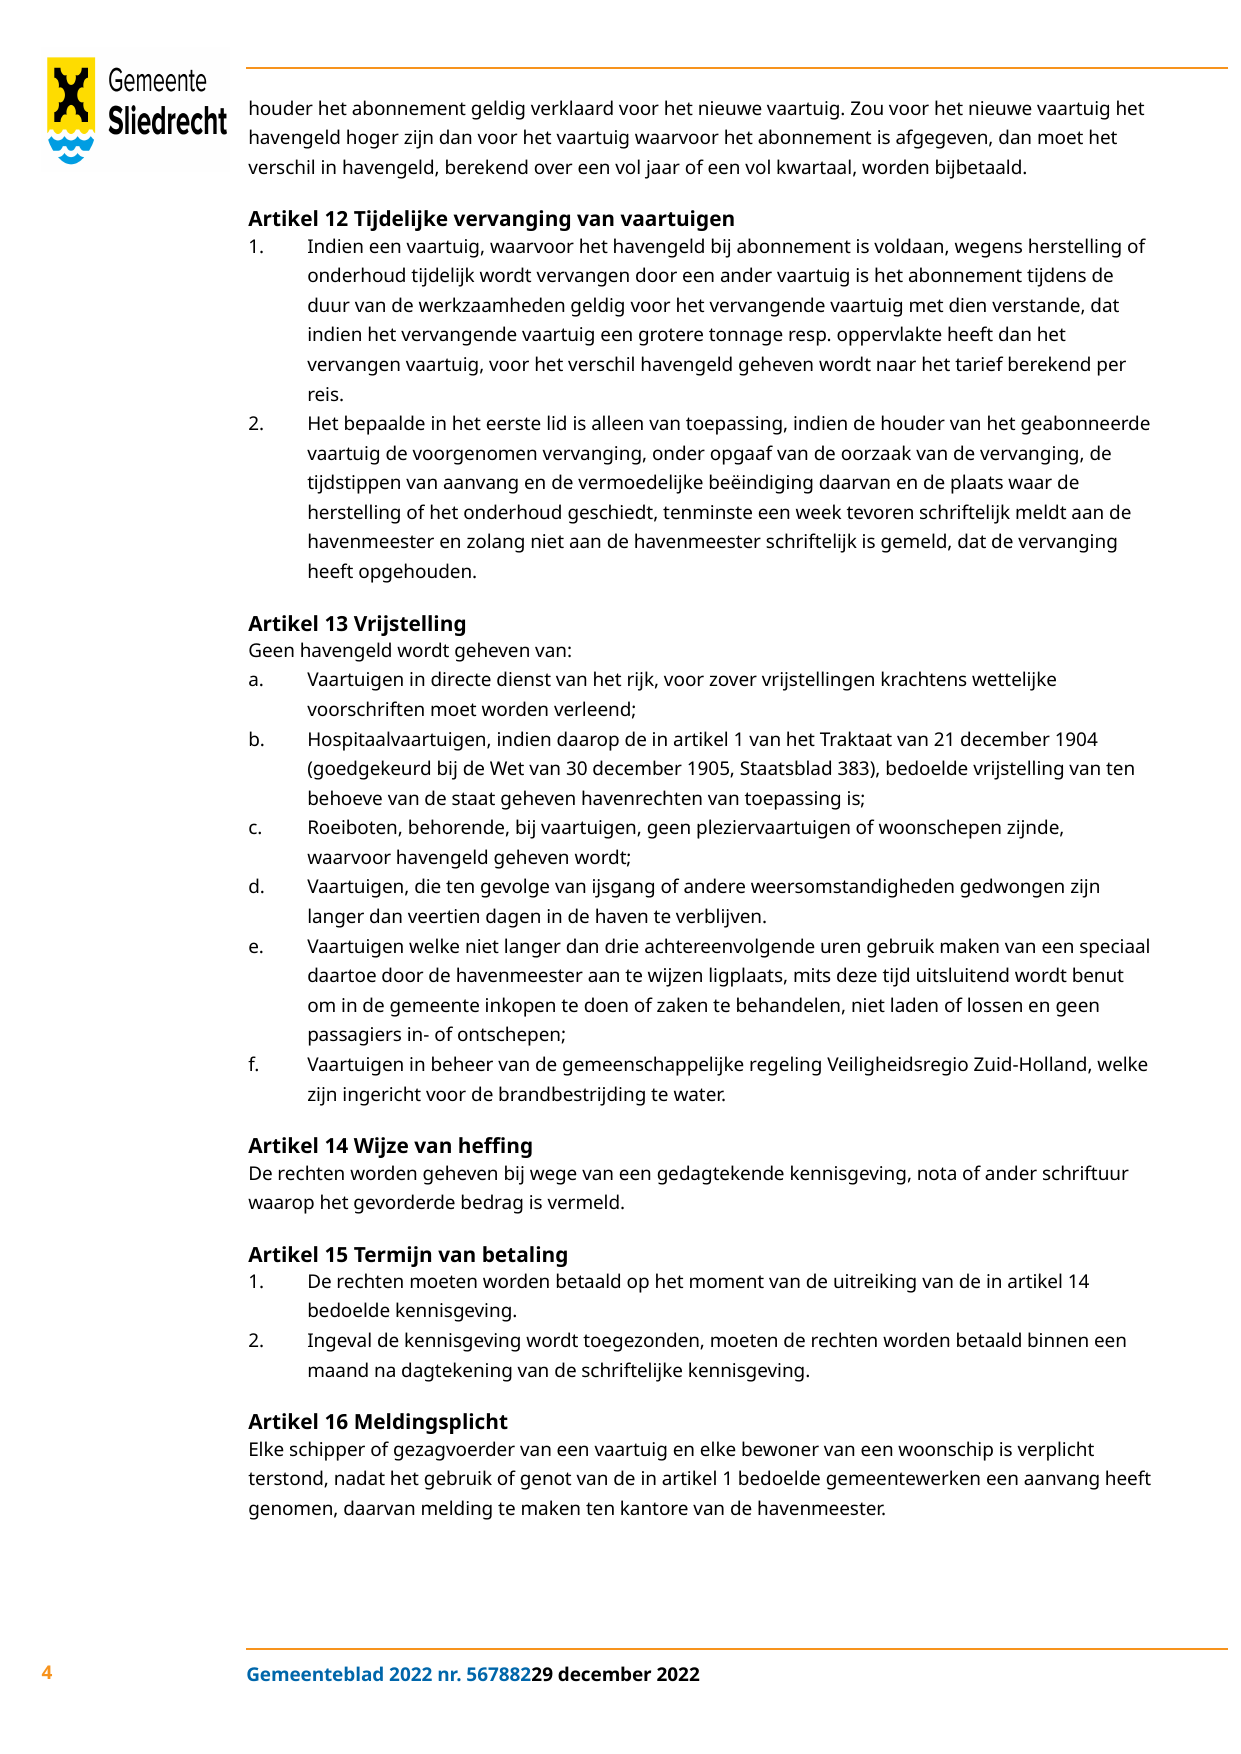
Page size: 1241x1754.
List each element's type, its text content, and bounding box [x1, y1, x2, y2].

text Artikel 12 Tijdelijke vervanging van vaartuigen [248, 204, 1152, 233]
list Vaartuigen, die ten gevolge van ijsgang of andere weersomstandigheden gedwongen zijn langer dan veertien dagen in de haven te verblijven. [248, 874, 1152, 929]
text Artikel 14 Wijze van heffing [248, 1131, 1152, 1160]
text De rechten worden geheven bij wege van een gedagtekende kennisgeving, nota of ander schriftuur waarop het gevorderde bedrag is vermeld. [248, 1160, 1152, 1215]
list Vaartuigen in beheer van de gemeenschappelijke regeling Veiligheidsregio Zuid-Holland, welke zijn ingericht voor de brandbestrijding te water. [248, 1051, 1152, 1107]
text Geen havengeld wordt geheven van: [248, 637, 1152, 663]
list De rechten moeten worden betaald op het moment van de uitreiking van de in artikel 14 bedoelde kennisgeving. [248, 1268, 1152, 1323]
list Indien een vaartuig, waarvoor het havengeld bij abonnement is voldaan, wegens herstelling of onderhoud tijdelijk wordt vervangen door een ander vaartuig is het abonnement tijdens de duur van de werkzaamheden geldig voor het vervangende vaartuig met dien verstande, dat indien het vervangende vaartuig een grotere tonnage resp. oppervlakte heeft dan het vervangen vaartuig, voor het verschil havengeld geheven wordt naar het tarief berekend per reis. [248, 233, 1152, 406]
list Ingeval de kennisgeving wordt toegezonden, moeten de rechten worden betaald binnen een maand na dagtekening van de schriftelijke kennisgeving. [248, 1327, 1152, 1383]
text houder het abonnement geldig verklaard voor het nieuwe vaartuig. Zou voor het nieuwe vaartuig het havengeld hoger zijn dan voor het vaartuig waarvoor het abonnement is afgegeven, dan moet het verschil in havengeld, berekend over een vol jaar of een vol kwartaal, worden bijbetaald. [248, 95, 1152, 180]
text Artikel 15 Termijn van betaling [248, 1240, 1152, 1268]
text Artikel 16 Meldingsplicht [248, 1407, 1152, 1436]
list Roeiboten, behorende, bij vaartuigen, geen pleziervaartuigen of woonschepen zijnde, waarvoor havengeld geheven wordt; [248, 814, 1152, 870]
list Vaartuigen in directe dienst van het rijk, voor zover vrijstellingen krachtens wettelijke voorschriften moet worden verleend; [248, 667, 1152, 722]
list Vaartuigen welke niet langer dan drie achtereenvolgende uren gebruik maken van een speciaal daartoe door de havenmeester aan te wijzen ligplaats, mits deze tijd uitsluitend wordt benut om in de gemeente inkopen te doen of zaken te behandelen, niet laden of lossen en geen passagiers in- of ontschepen; [248, 933, 1152, 1047]
text Artikel 13 Vrijstelling [248, 609, 1152, 637]
picture [41, 47, 231, 172]
list Het bepaalde in het eerste lid is alleen van toepassing, indien de houder van het geabonneerde vaartuig de voorgenomen vervanging, onder opgaaf van de oorzaak van de vervanging, de tijdstippen van aanvang en de vermoedelijke beëindiging daarvan en de plaats waar de herstelling of het onderhoud geschiedt, tenminste een week tevoren schriftelijk meldt aan de havenmeester en zolang niet aan de havenmeester schriftelijk is gemeld, dat de vervanging heeft opgehouden. [248, 410, 1152, 584]
text Elke schipper of gezagvoerder van een vaartuig en elke bewoner van een woonschip is verplicht terstond, nadat het gebruik of genot van de in artikel 1 bedoelde gemeentewerken een aanvang heeft genomen, daarvan melding te maken ten kantore van de havenmeester. [248, 1436, 1152, 1521]
list Hospitaalvaartuigen, indien daarop de in artikel 1 van het Traktaat van 21 december 1904 (goedgekeurd bij de Wet van 30 december 1905, Staatsblad 383), bedoelde vrijstelling van ten behoeve van de staat geheven havenrechten van toepassing is; [248, 726, 1152, 811]
